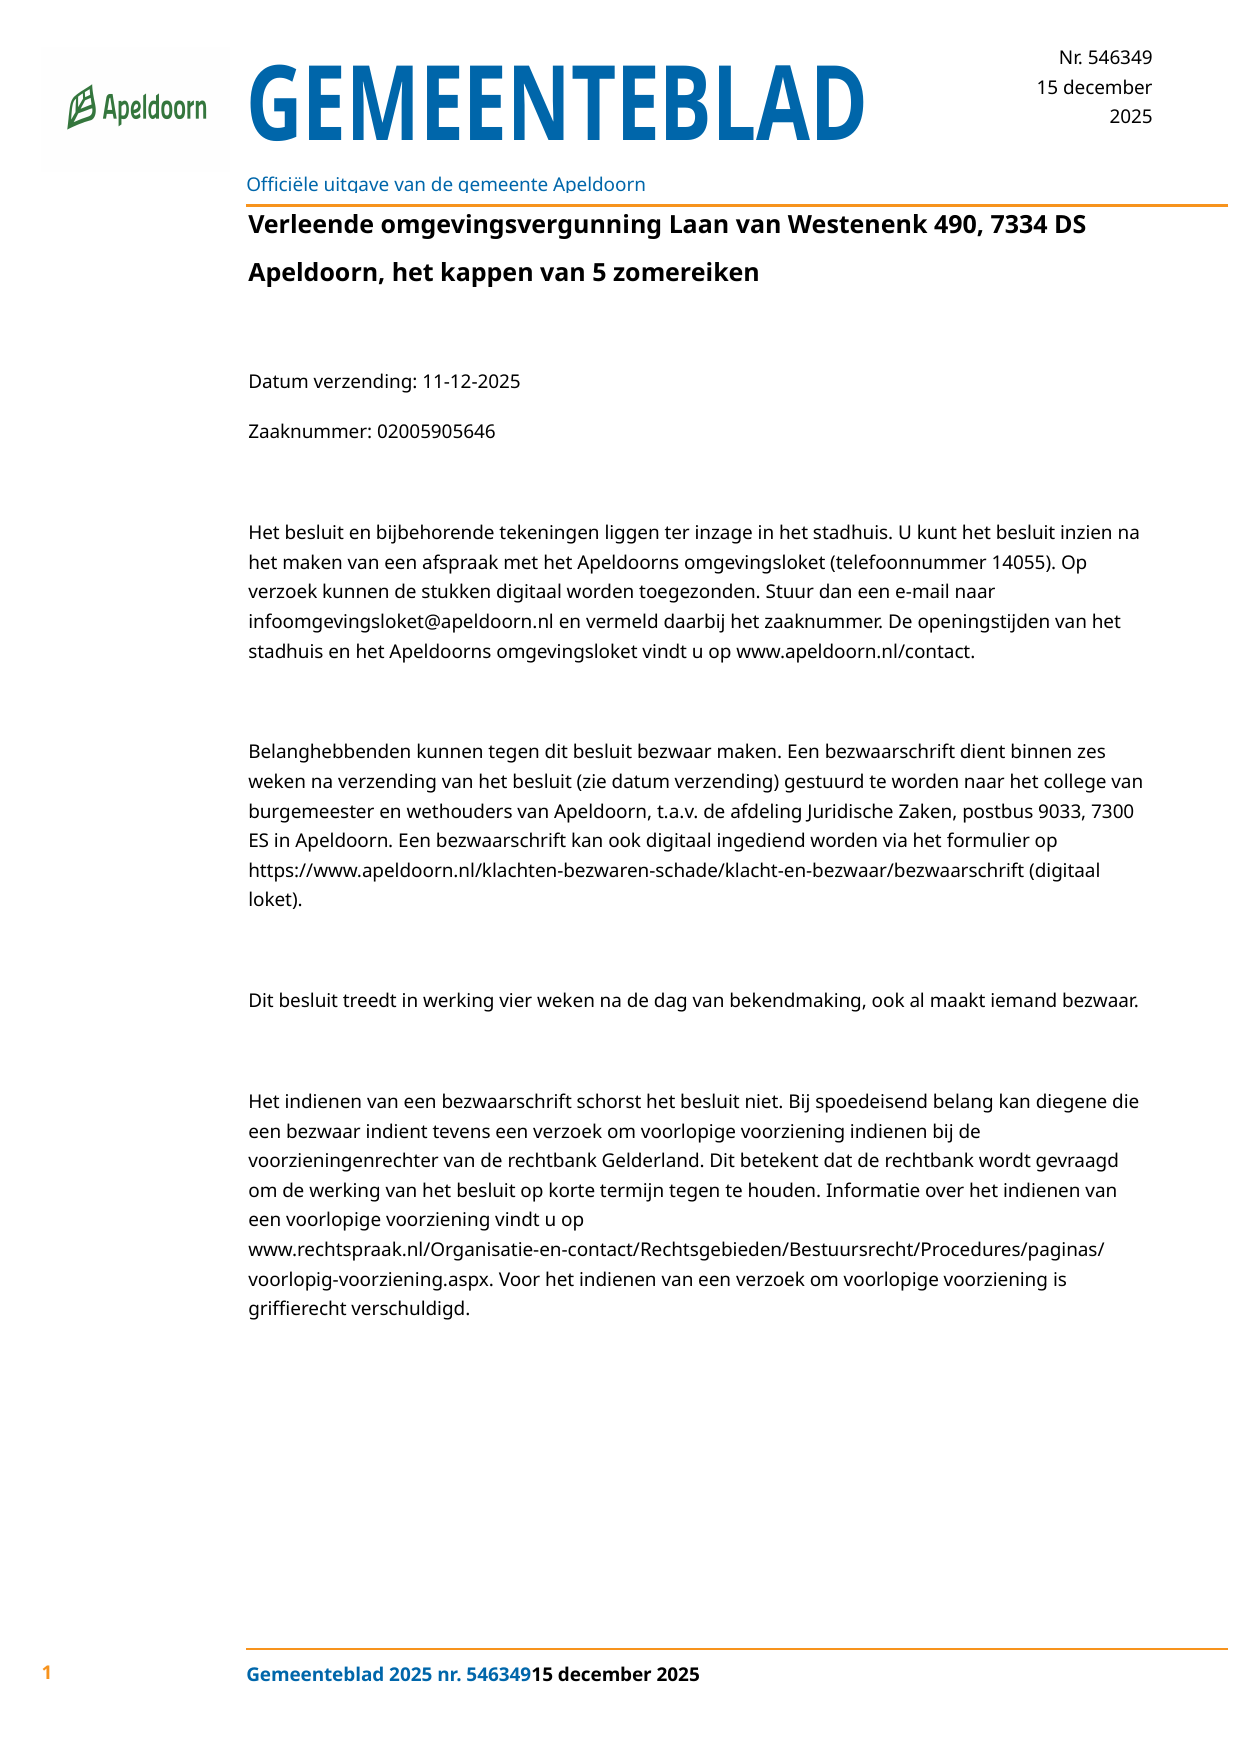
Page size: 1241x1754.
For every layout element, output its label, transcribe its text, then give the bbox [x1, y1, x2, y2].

picture [41, 47, 231, 172]
text Het besluit en bijbehorende tekeningen liggen ter inzage in het stadhuis. U kunt het besluit inzien na het maken van een afspraak met het Apeldoorns omgevingsloket (telefoonnummer 14055). Op verzoek kunnen de stukken digitaal worden toegezonden. Stuur dan een e-mail naar infoomgevingsloket@apeldoorn.nl en vermeld daarbij het zaaknummer. De openingstijden van het stadhuis en het Apeldoorns omgevingsloket vindt u op www.apeldoorn.nl/contact. [248, 519, 1152, 664]
text Verleende omgevingsvergunning Laan van Westenenk 490, 7334 DS Apeldoorn, het kappen van 5 zomereiken [248, 207, 1152, 288]
text Zaaknummer: 02005905646 [248, 419, 1152, 444]
text Belanghebbenden kunnen tegen dit besluit bezwaar maken. Een bezwaarschrift dient binnen zes weken na verzending van het besluit (zie datum verzending) gestuurd te worden naar het college van burgemeester en wethouders van Apeldoorn, t.a.v. de afdeling Juridische Zaken, postbus 9033, 7300 ES in Apeldoorn. Een bezwaarschrift kan ook digitaal ingediend worden via het formulier op https://www.apeldoorn.nl/klachten-bezwaren-schade/klacht-en-bezwaar/bezwaarschrift (digitaal loket). [248, 739, 1152, 912]
text Dit besluit treedt in werking vier weken na de dag van bekendmaking, ook al maakt iemand bezwaar. [248, 987, 1152, 1013]
text Het indienen van een bezwaarschrift schorst het besluit niet. Bij spoedeisend belang kan diegene die een bezwaar indient tevens een verzoek om voorlopige voorziening indienen bij de voorzieningenrechter van de rechtbank Gelderland. Dit betekent dat de rechtbank wordt gevraagd om de werking van het besluit op korte termijn tegen te houden. Informatie over het indienen van een voorlopige voorziening vindt u op www.rechtspraak.nl/Organisatie-en-contact/Rechtsgebieden/Bestuursrecht/Procedures/paginas/voorlopig-voorziening.aspx. Voor het indienen van een verzoek om voorlopige voorziening is griffierecht verschuldigd. [248, 1088, 1152, 1321]
text Datum verzending: 11-12-2025 [248, 368, 1152, 394]
